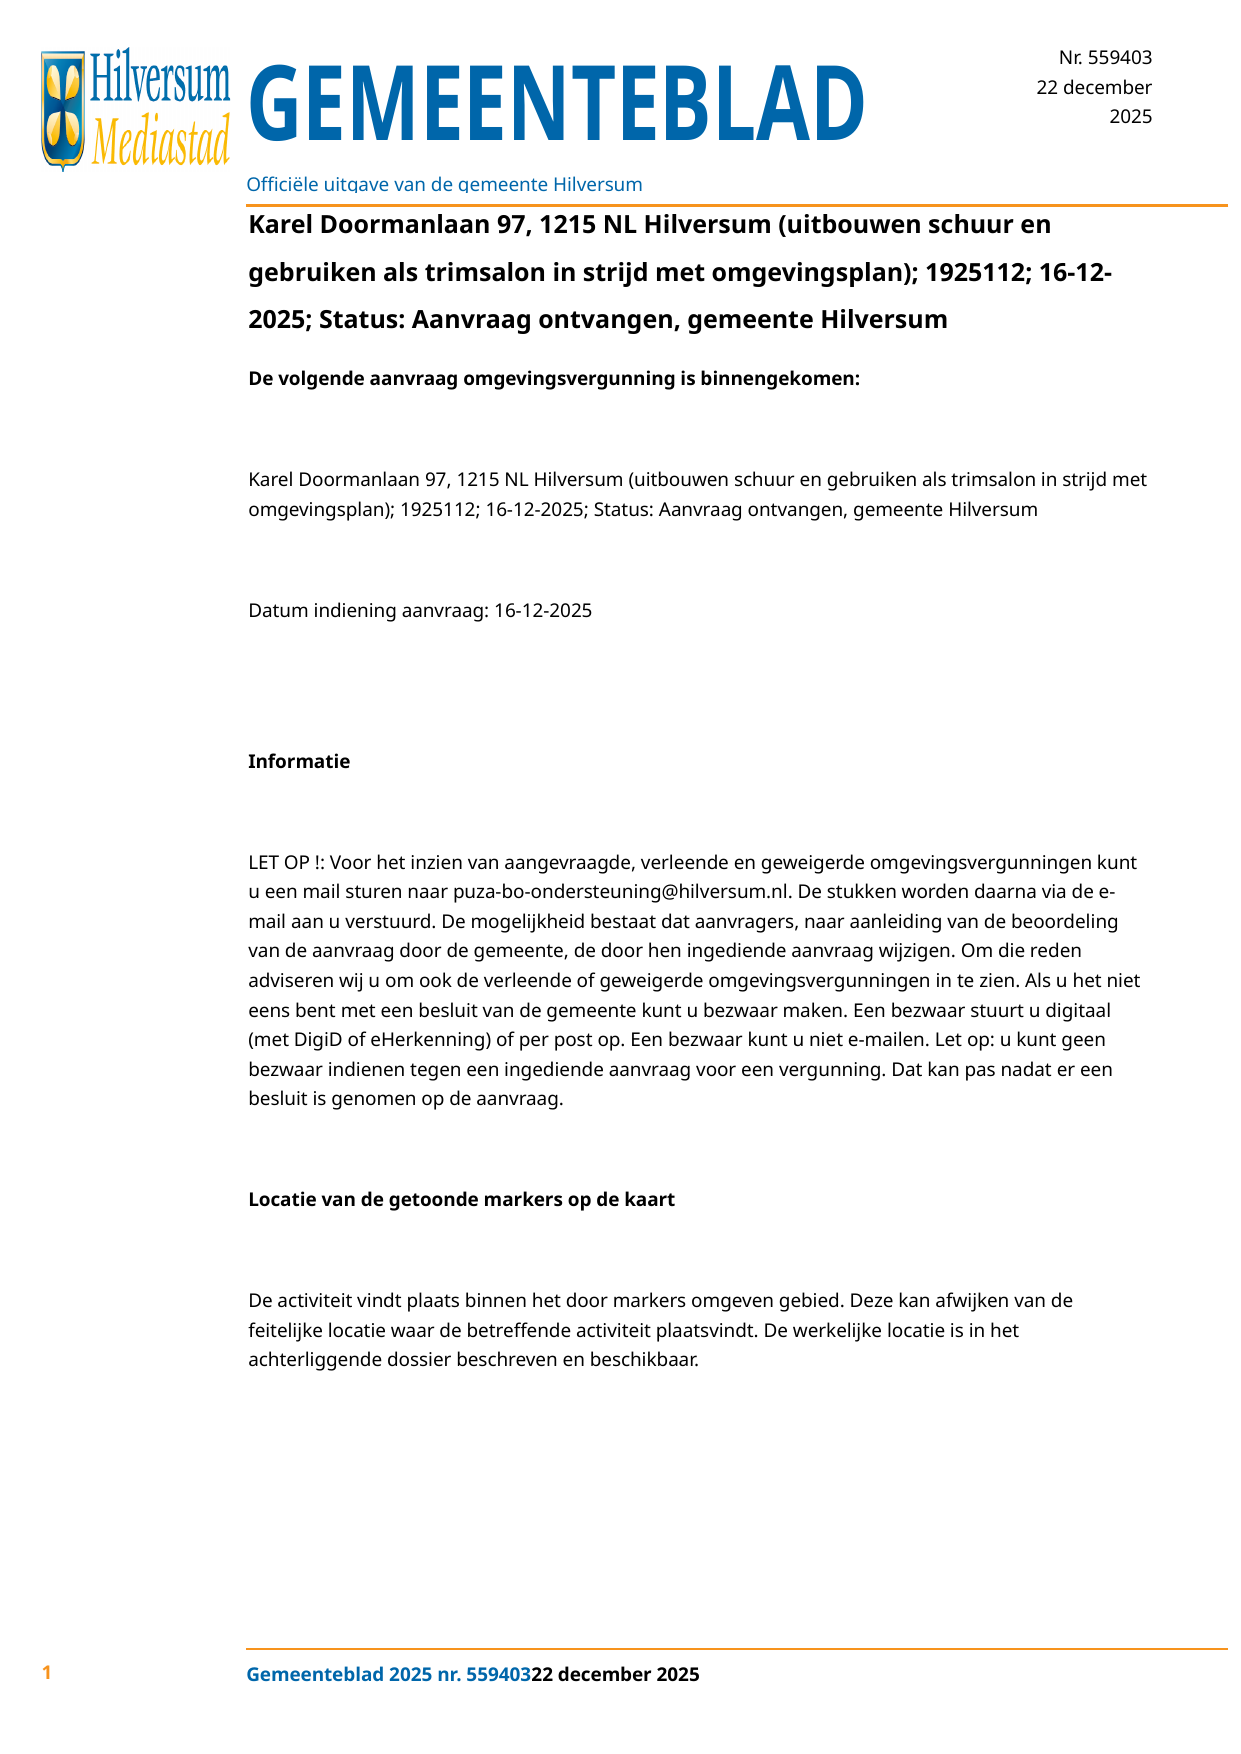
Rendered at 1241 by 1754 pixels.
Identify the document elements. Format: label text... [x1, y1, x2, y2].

text De activiteit vindt plaats binnen het door markers omgeven gebied. Deze kan afwijken van de feitelijke locatie waar de betreffende activiteit plaatsvindt. De werkelijke locatie is in het achterliggende dossier beschreven en beschikbaar. [248, 1287, 1152, 1372]
text Karel Doormanlaan 97, 1215 NL Hilversum (uitbouwen schuur en gebruiken als trimsalon in strijd met omgevingsplan); 1925112; 16-12-2025; Status: Aanvraag ontvangen, gemeente Hilversum [248, 466, 1152, 522]
text De volgende aanvraag omgevingsvergunning is binnengekomen: [248, 366, 1152, 391]
text LET OP !: Voor het inzien van aangevraagde, verleende en geweigerde omgevingsvergunningen kunt u een mail sturen naar puza-bo-ondersteuning@hilversum.nl. De stukken worden daarna via de e-mail aan u verstuurd. De mogelijkheid bestaat dat aanvragers, naar aanleiding van de beoordeling van de aanvraag door de gemeente, de door hen ingediende aanvraag wijzigen. Om die reden adviseren wij u om ook de verleende of geweigerde omgevingsvergunningen in te zien. Als u het niet eens bent met een besluit van de gemeente kunt u bezwaar maken. Een bezwaar stuurt u digitaal (met DigiD of eHerkenning) of per post op. Een bezwaar kunt u niet e-mailen. Let op: u kunt geen bezwaar indienen tegen een ingediende aanvraag voor een vergunning. Dat kan pas nadat er een besluit is genomen op de aanvraag. [248, 849, 1152, 1111]
picture [41, 47, 231, 172]
text Datum indiening aanvraag: 16-12-2025 [248, 597, 1152, 622]
text Karel Doormanlaan 97, 1215 NL Hilversum (uitbouwen schuur en gebruiken als trimsalon in strijd met omgevingsplan); 1925112; 16-12-2025; Status: Aanvraag ontvangen, gemeente Hilversum [248, 207, 1152, 336]
text Locatie van de getoonde markers op de kaart [248, 1186, 1152, 1212]
text Informatie [248, 748, 1152, 774]
